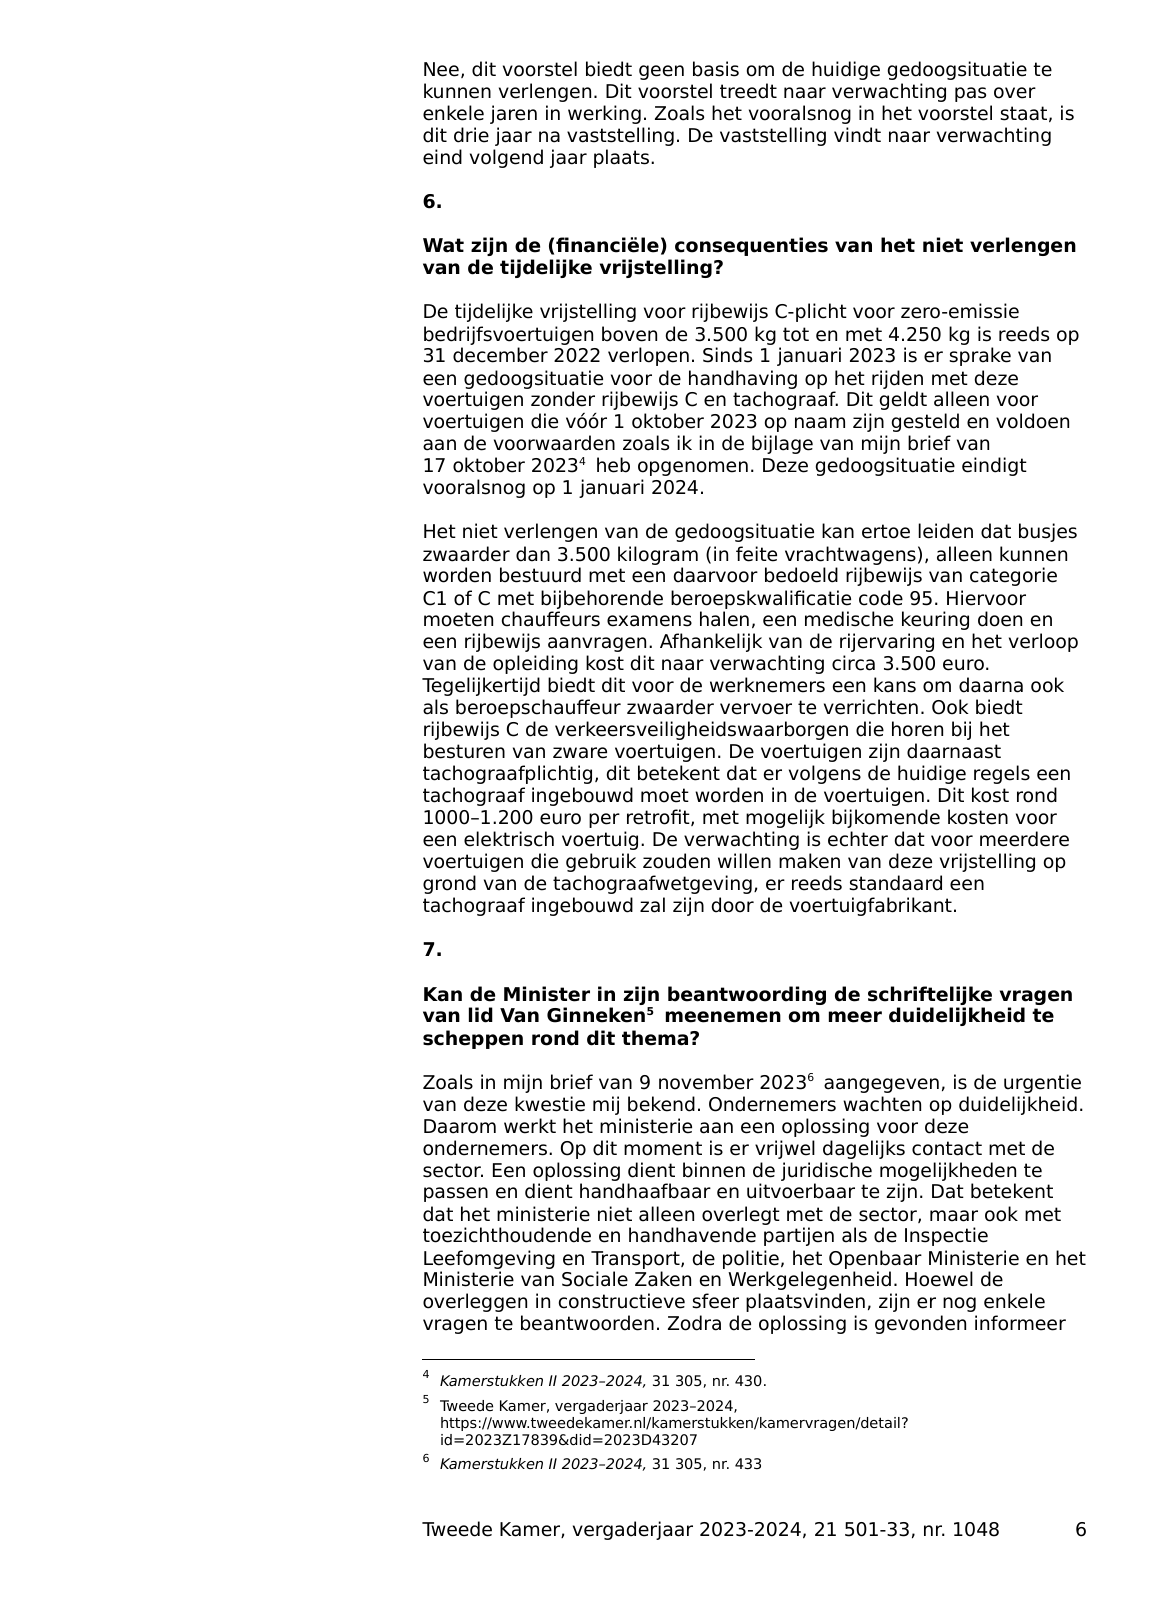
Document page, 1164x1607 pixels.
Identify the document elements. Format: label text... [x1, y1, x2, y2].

subtitle 6. [422, 191, 1087, 213]
text Kamerstukken II 2023–2024, 31 305, nr. 430. [422, 1368, 1087, 1391]
text Het niet verlengen van de gedoogsituatie kan ertoe leiden dat busjes zwaarder dan 3.500 kilogram (in feite vrachtwagens), alleen kunnen worden bestuurd met een daarvoor bedoeld rijbewijs van categorie C1 of C met bijbehorende beroepskwalificatie code 95. Hiervoor moeten chauffeurs examens halen, een medische keuring doen en een rijbewijs aanvragen. Afhankelijk van de rijervaring en het verloop van de opleiding kost dit naar verwachting circa 3.500 euro. Tegelijkertijd biedt dit voor de werknemers een kans om daarna ook als beroepschauffeur zwaarder vervoer te verrichten. Ook biedt rijbewijs C de verkeersveiligheidswaarborgen die horen bij het besturen van zware voertuigen. De voertuigen zijn daarnaast tachograafplichtig, dit betekent dat er volgens de huidige regels een tachograaf ingebouwd moet worden in de voertuigen. Dit kost rond 1000–1.200 euro per retrofit, met mogelijk bijkomende kosten voor een elektrisch voertuig. De verwachting is echter dat voor meerdere voertuigen die gebruik zouden willen maken van deze vrijstelling op grond van de tachograafwetgeving, er reeds standaard een tachograaf ingebouwd zal zijn door de voertuigfabrikant. [422, 521, 1087, 917]
text Kamerstukken II 2023–2024, 31 305, nr. 433 [422, 1452, 1087, 1474]
text Nee, dit voorstel biedt geen basis om de huidige gedoogsituatie te kunnen verlengen. Dit voorstel treedt naar verwachting pas over enkele jaren in werking. Zoals het vooralsnog in het voorstel staat, is dit drie jaar na vaststelling. De vaststelling vindt naar verwachting eind volgend jaar plaats. [422, 59, 1087, 169]
text Wat zijn de (financiële) consequenties van het niet verlengen van de tijdelijke vrijstelling? [422, 235, 1087, 279]
text Tweede Kamer, vergaderjaar 2023–2024, https://www.tweedekamer.nl/kamerstukken/kamervragen/detail?id=2023Z17839&did=2023D43207 [422, 1393, 1087, 1449]
text Kan de Minister in zijn beantwoording de schriftelijke vragen van lid Van Ginneken meenemen om meer duidelijkheid te scheppen rond dit thema? [422, 983, 1087, 1049]
text Zoals in mijn brief van 9 november 2023 aangegeven, is de urgentie van deze kwestie mij bekend. Ondernemers wachten op duidelijkheid. Daarom werkt het ministerie aan een oplossing voor deze ondernemers. Op dit moment is er vrijwel dagelijks contact met de sector. Een oplossing dient binnen de juridische mogelijkheden te passen en dient handhaafbaar en uitvoerbaar te zijn. Dat betekent dat het ministerie niet alleen overlegt met de sector, maar ook met toezichthoudende en handhavende partijen als de Inspectie Leefomgeving en Transport, de politie, het Openbaar Ministerie en het Ministerie van Sociale Zaken en Werkgelegenheid. Hoewel de overleggen in constructieve sfeer plaatsvinden, zijn er nog enkele vragen te beantwoorden. Zodra de oplossing is gevonden informeer [422, 1072, 1087, 1335]
text De tijdelijke vrijstelling voor rijbewijs C-plicht voor zero-emissie bedrijfsvoertuigen boven de 3.500 kg tot en met 4.250 kg is reeds op 31 december 2022 verlopen. Sinds 1 januari 2023 is er sprake van een gedoogsituatie voor de handhaving op het rijden met deze voertuigen zonder rijbewijs C en tachograaf. Dit geldt alleen voor voertuigen die vóór 1 oktober 2023 op naam zijn gesteld en voldoen aan de voorwaarden zoals ik in de bijlage van mijn brief van 17 oktober 2023 heb opgenomen. Deze gedoogsituatie eindigt vooralsnog op 1 januari 2024. [422, 301, 1087, 499]
subtitle 7. [422, 939, 1087, 961]
